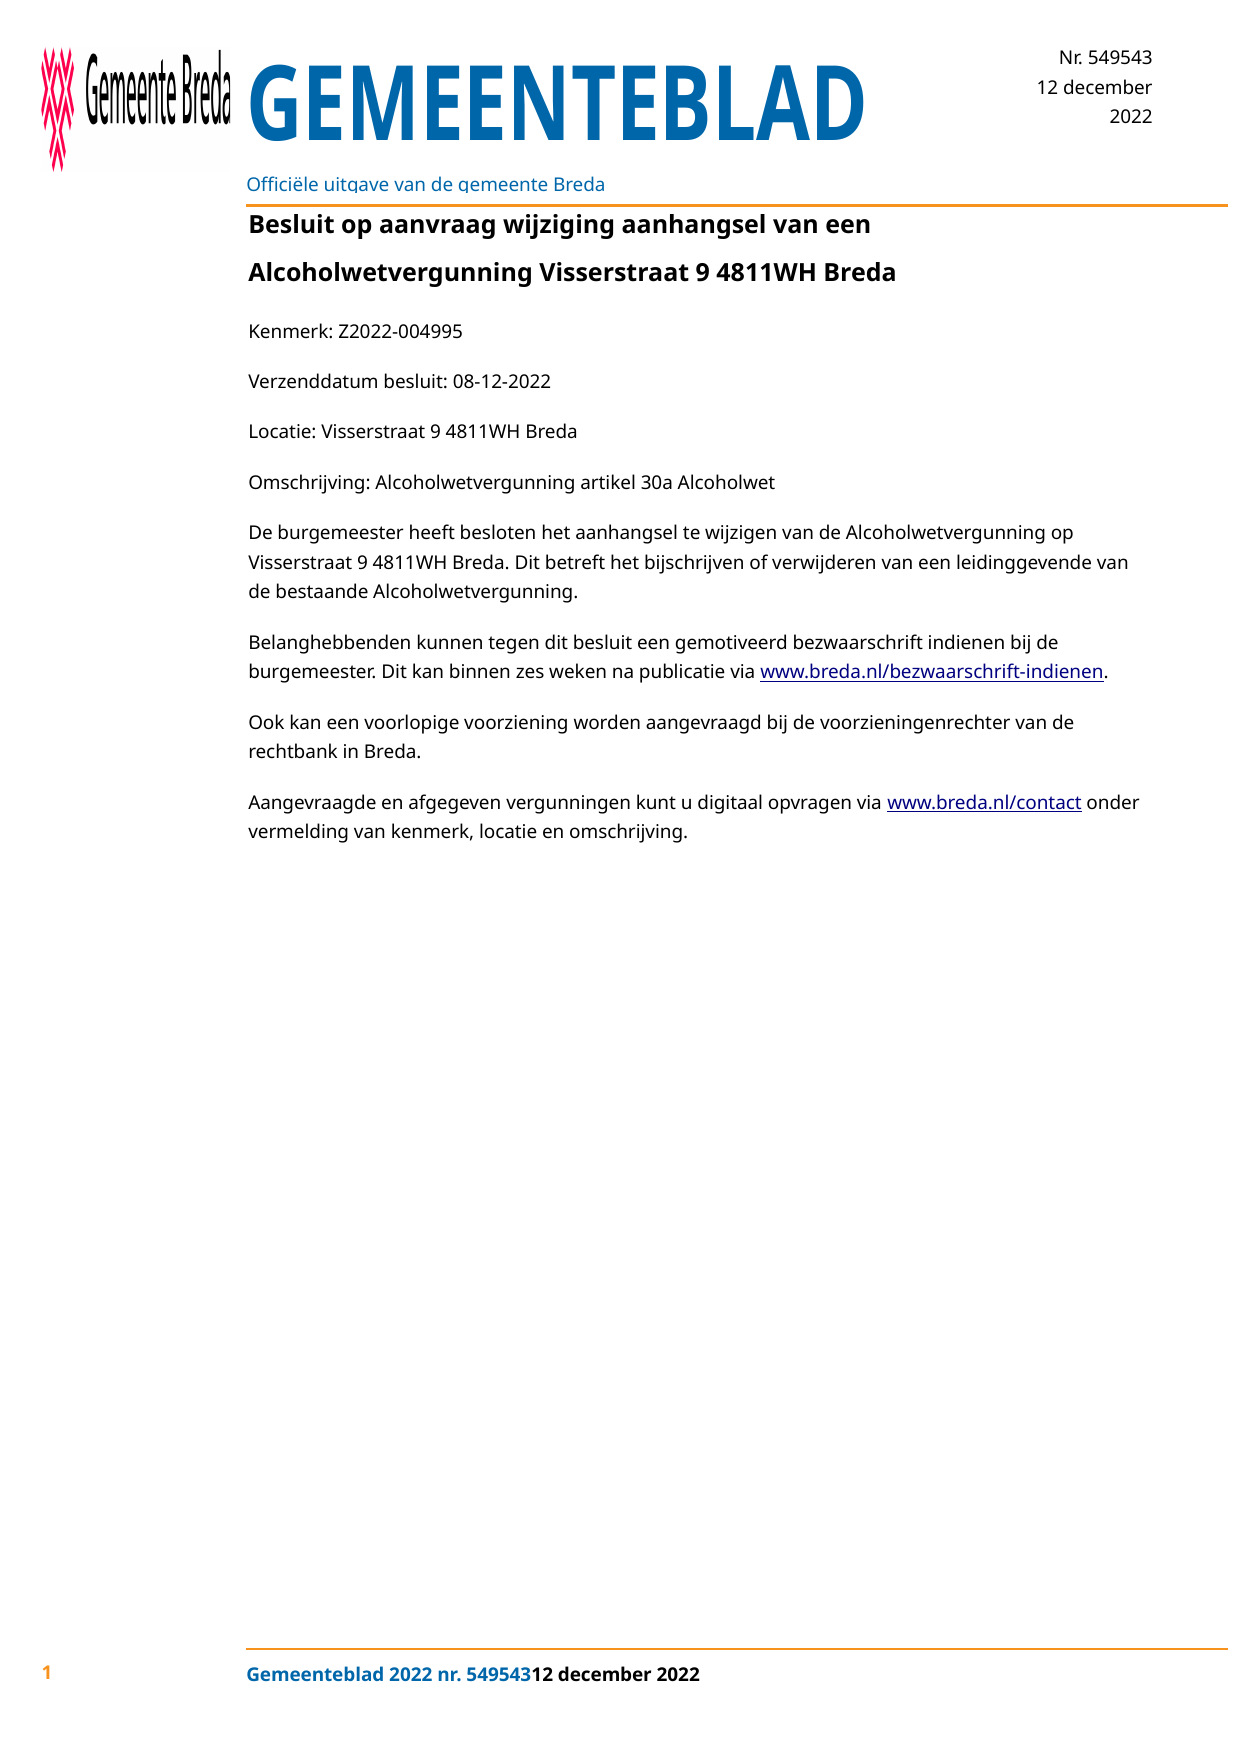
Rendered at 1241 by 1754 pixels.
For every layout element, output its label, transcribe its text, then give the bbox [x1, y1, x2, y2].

text Kenmerk: Z2022-004995 [248, 318, 1152, 344]
text Aangevraagde en afgegeven vergunningen kunt u digitaal opvragen via www.breda.nl/contact onder vermelding van kenmerk, locatie en omschrijving. [248, 789, 1152, 844]
text Belanghebbenden kunnen tegen dit besluit een gemotiveerd bezwaarschrift indienen bij de burgemeester. Dit kan binnen zes weken na publicatie via www.breda.nl/bezwaarschrift-indienen. [248, 629, 1152, 684]
text Omschrijving: Alcoholwetvergunning artikel 30a Alcoholwet [248, 469, 1152, 495]
text Ook kan een voorlopige voorziening worden aangevraagd bij de voorzieningenrechter van de rechtbank in Breda. [248, 709, 1152, 764]
text De burgemeester heeft besloten het aanhangsel te wijzigen van de Alcoholwetvergunning op Visserstraat 9 4811WH Breda. Dit betreft het bijschrijven of verwijderen van een leidinggevende van de bestaande Alcoholwetvergunning. [248, 519, 1152, 604]
text Locatie: Visserstraat 9 4811WH Breda [248, 419, 1152, 444]
text Besluit op aanvraag wijziging aanhangsel van een Alcoholwetvergunning Visserstraat 9 4811WH Breda [248, 207, 1152, 288]
picture [41, 47, 231, 172]
text Verzenddatum besluit: 08-12-2022 [248, 368, 1152, 394]
